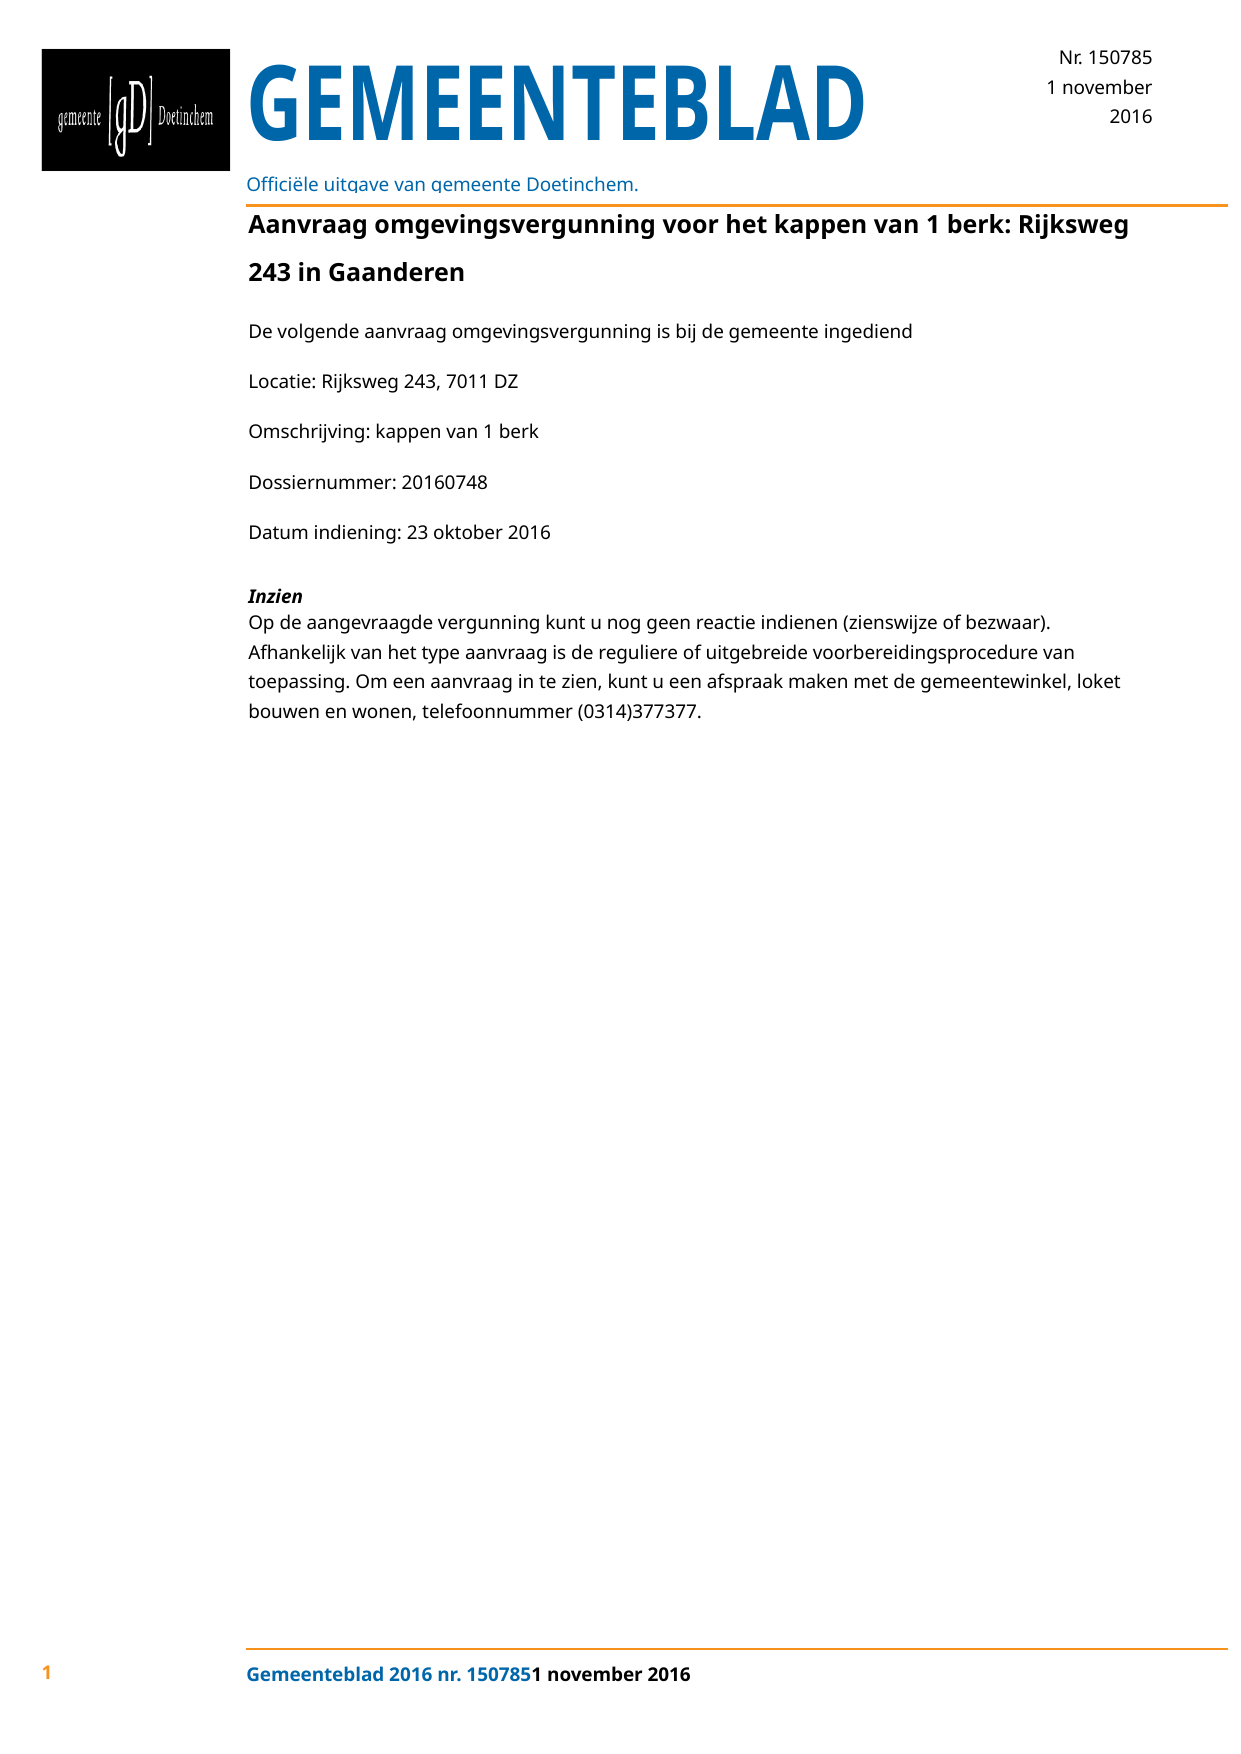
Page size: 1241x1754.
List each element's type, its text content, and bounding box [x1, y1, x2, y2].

text Omschrijving: kappen van 1 berk [248, 419, 1152, 444]
text Inzien [248, 583, 1152, 609]
text Aanvraag omgevingsvergunning voor het kappen van 1 berk: Rijksweg 243 in Gaanderen [248, 207, 1152, 288]
text Dossiernummer: 20160748 [248, 469, 1152, 495]
text Locatie: Rijksweg 243, 7011 DZ [248, 368, 1152, 394]
picture [41, 47, 231, 172]
text Datum indiening: 23 oktober 2016 [248, 519, 1152, 545]
text Op de aangevraagde vergunning kunt u nog geen reactie indienen (zienswijze of bezwaar). Afhankelijk van het type aanvraag is de reguliere of uitgebreide voorbereidingsprocedure van toepassing. Om een aanvraag in te zien, kunt u een afspraak maken met de gemeentewinkel, loket bouwen en wonen, telefoonnummer (0314)377377. [248, 609, 1152, 724]
text De volgende aanvraag omgevingsvergunning is bij de gemeente ingediend [248, 318, 1152, 344]
